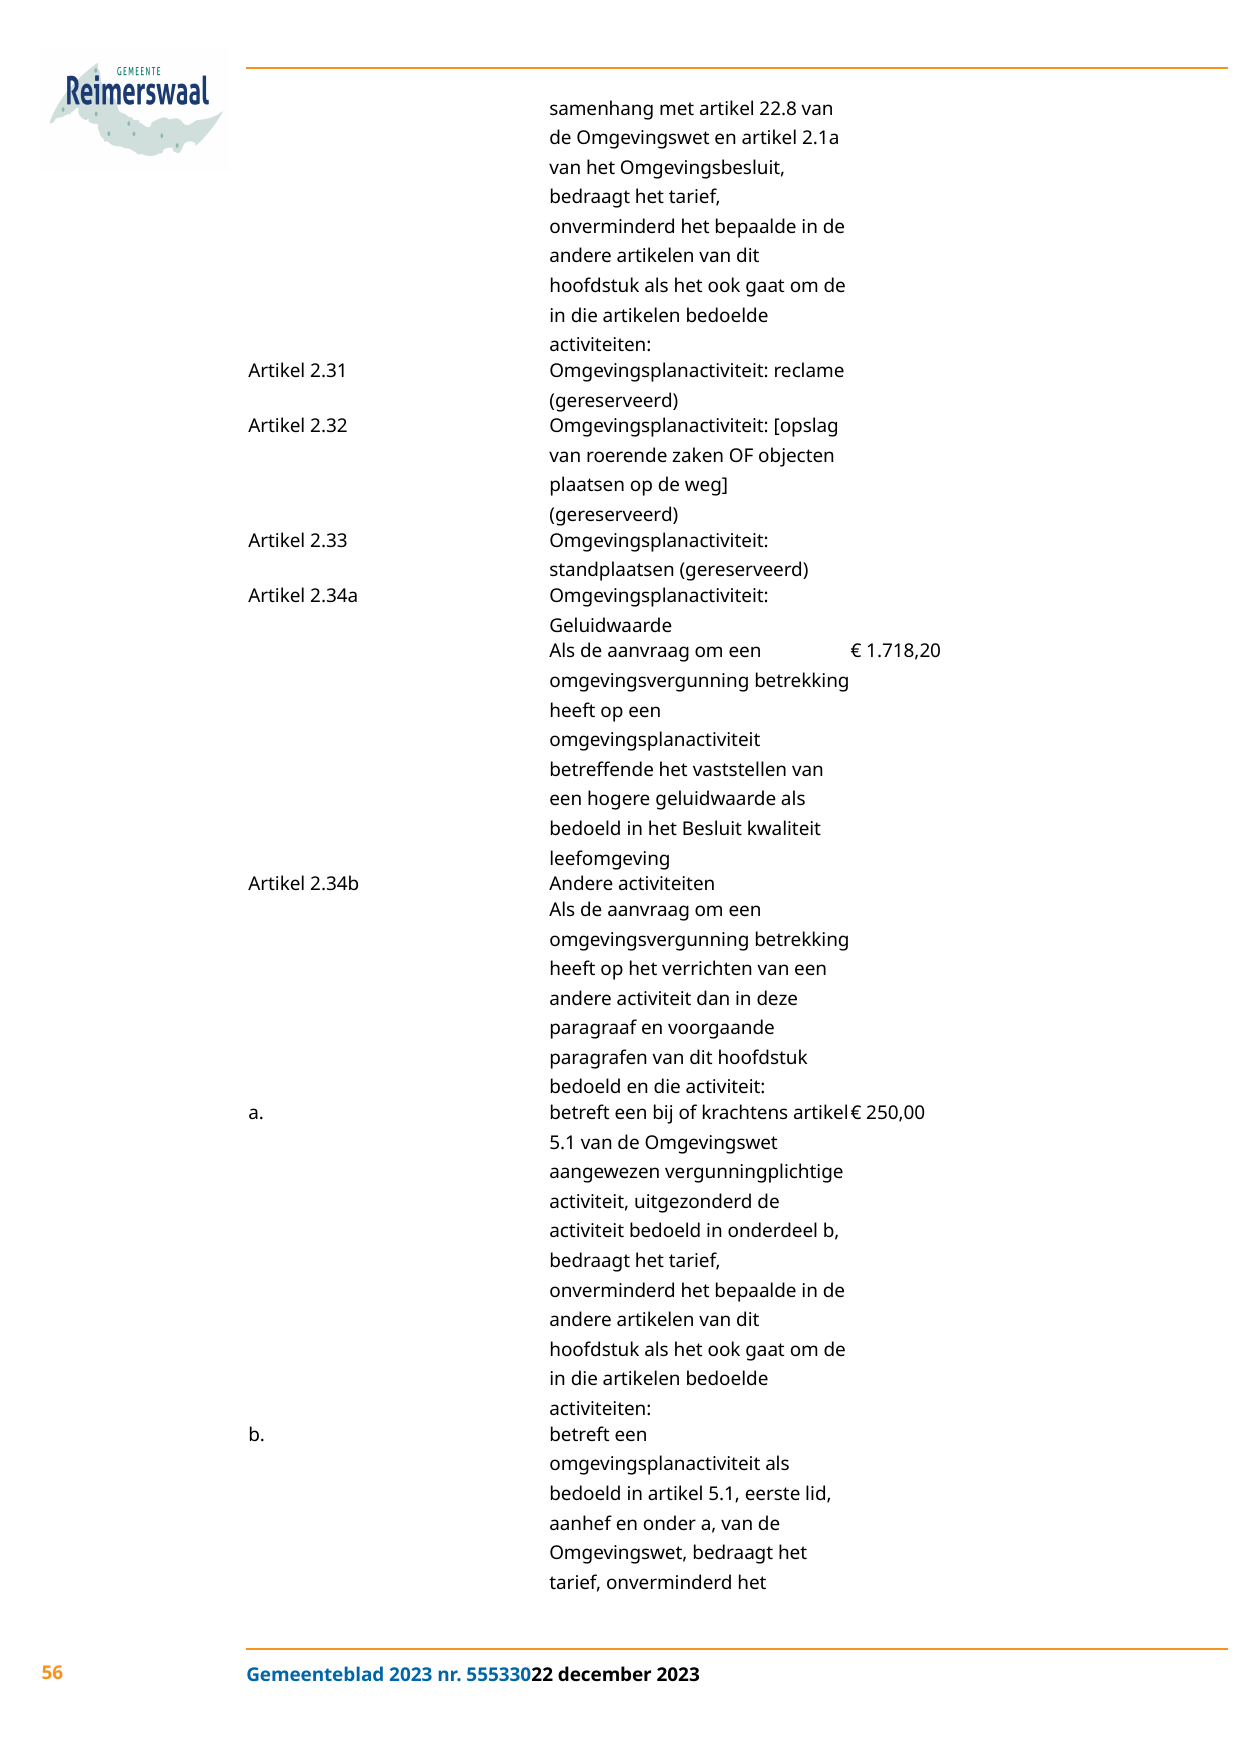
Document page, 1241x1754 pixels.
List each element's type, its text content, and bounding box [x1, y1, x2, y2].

table_cell Andere activiteiten [549, 870, 850, 896]
table_cell Artikel 2.34a [248, 582, 549, 638]
table_cell Omgevingsplanactiviteit: reclame (gereserveerd) [549, 357, 850, 412]
table_cell [850, 896, 1152, 1099]
table_cell € 1.718,20 [850, 638, 1152, 870]
table_cell [850, 870, 1152, 896]
table_cell [850, 413, 1152, 527]
table_cell Artikel 2.32 [248, 413, 549, 527]
table_cell [850, 1421, 1152, 1594]
table_cell a. [248, 1099, 549, 1421]
table_cell Artikel 2.31 [248, 357, 549, 412]
picture [41, 47, 231, 172]
table_cell betreft een omgevingsplanactiviteit als bedoeld in artikel 5.1, eerste lid, aanhef en onder a, van de Omgevingswet, bedraagt het tarief, onverminderd het [549, 1421, 850, 1594]
table_cell [248, 896, 549, 1099]
table_cell betreft een bij of krachtens artikel 5.1 van de Omgevingswet aangewezen vergunningplichtige activiteit, uitgezonderd de activiteit bedoeld in onderdeel b, bedraagt het tarief, onverminderd het bepaalde in de andere artikelen van dit hoofdstuk als het ook gaat om de in die artikelen bedoelde activiteiten: [549, 1099, 850, 1421]
table_cell [850, 95, 1152, 357]
table_cell [850, 527, 1152, 582]
table_cell Omgevingsplanactiviteit: [opslag van roerende zaken OF objecten plaatsen op de weg] (gereserveerd) [549, 413, 850, 527]
table_cell samenhang met artikel 22.8 van de Omgevingswet en artikel 2.1a van het Omgevingsbesluit, bedraagt het tarief, onverminderd het bepaalde in de andere artikelen van dit hoofdstuk als het ook gaat om de in die artikelen bedoelde activiteiten: [549, 95, 850, 357]
table_cell [248, 638, 549, 870]
table_cell Omgevingsplanactiviteit: standplaatsen (gereserveerd) [549, 527, 850, 582]
table_cell € 250,00 [850, 1099, 1152, 1421]
table_cell [850, 357, 1152, 412]
table_cell [248, 95, 549, 357]
table_cell Als de aanvraag om een omgevingsvergunning betrekking heeft op het verrichten van een andere activiteit dan in deze paragraaf en voorgaande paragrafen van dit hoofdstuk bedoeld en die activiteit: [549, 896, 850, 1099]
table_cell Als de aanvraag om een omgevingsvergunning betrekking heeft op een omgevingsplanactiviteit betreffende het vaststellen van een hogere geluidwaarde als bedoeld in het Besluit kwaliteit leefomgeving [549, 638, 850, 870]
table_cell Artikel 2.33 [248, 527, 549, 582]
table_cell Omgevingsplanactiviteit: Geluidwaarde [549, 582, 850, 638]
table_cell b. [248, 1421, 549, 1594]
table_cell Artikel 2.34b [248, 870, 549, 896]
table_cell [850, 582, 1152, 638]
